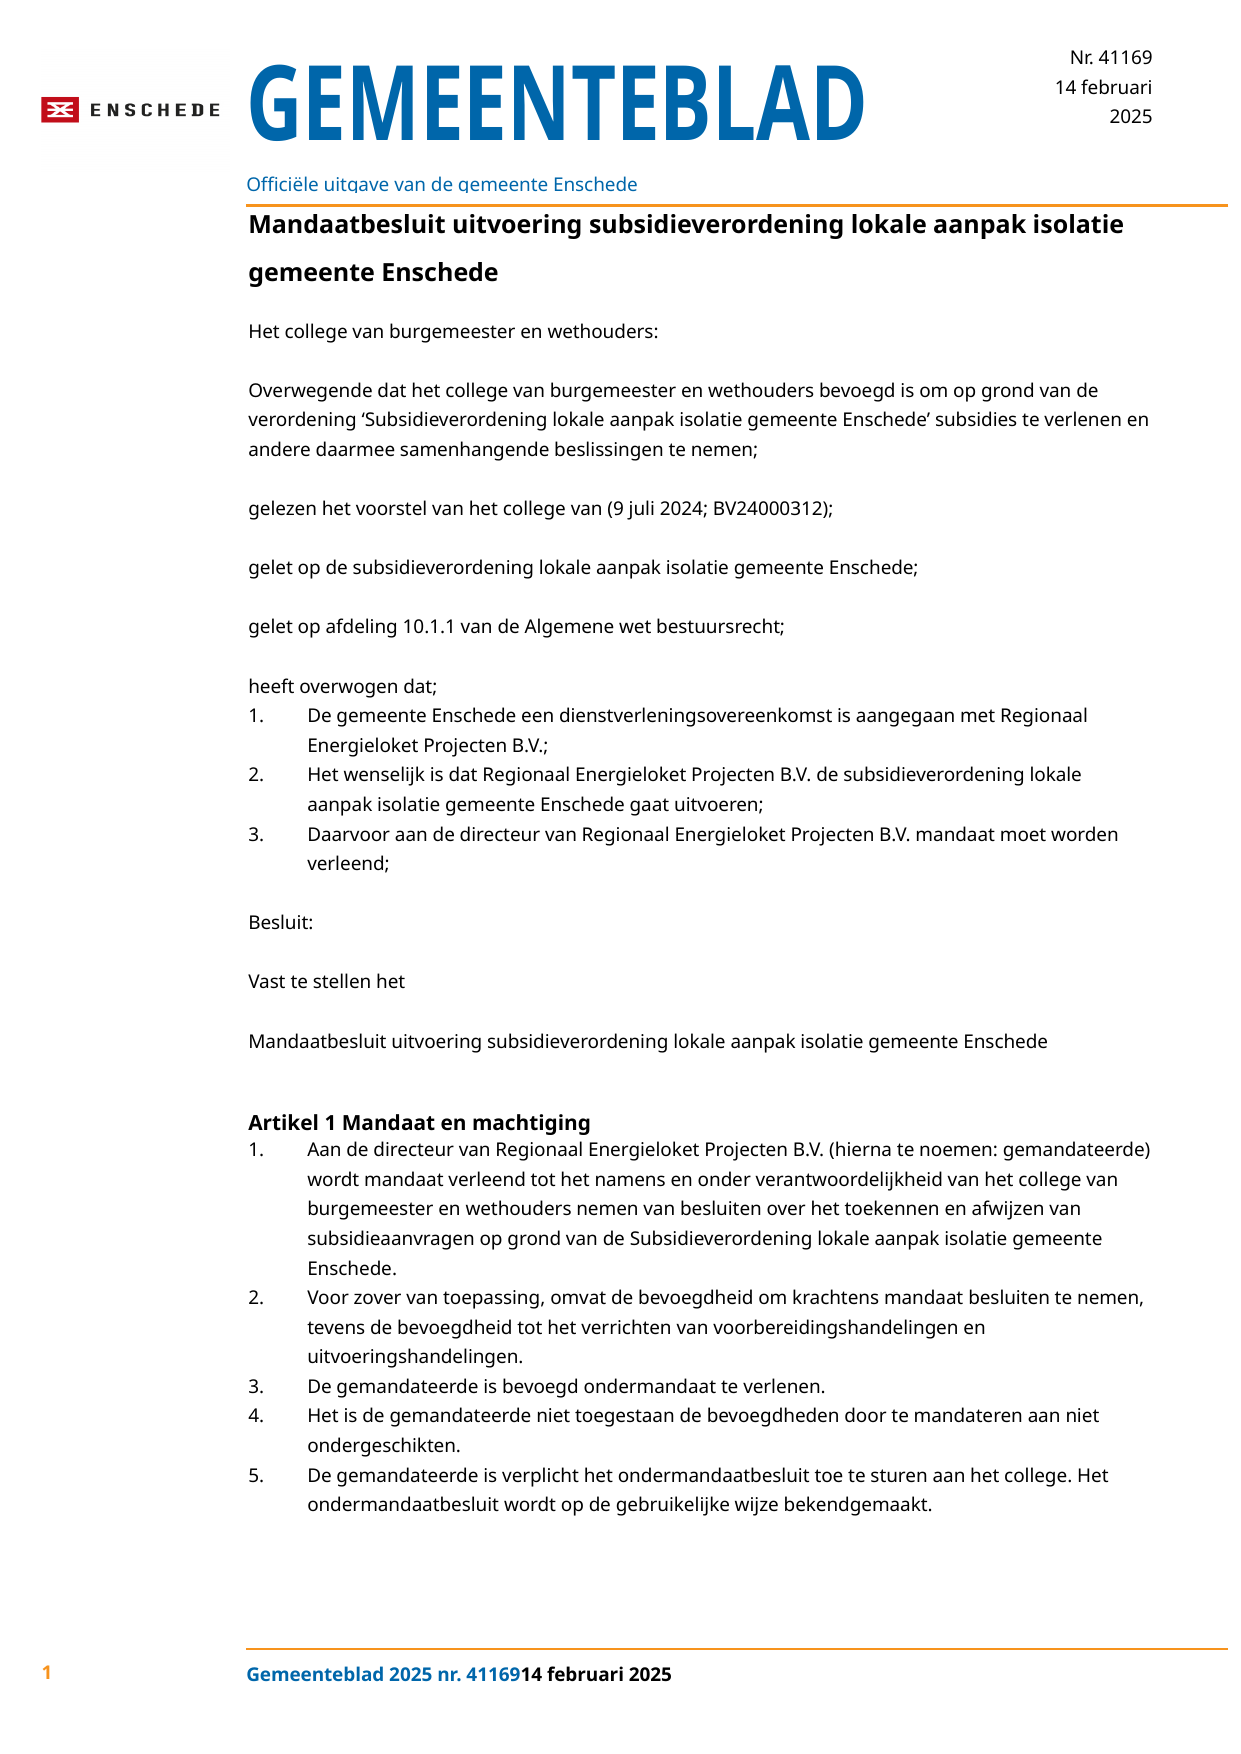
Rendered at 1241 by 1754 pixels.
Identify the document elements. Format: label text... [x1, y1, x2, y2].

list De gemandateerde is verplicht het ondermandaatbesluit toe te sturen aan het college. Het ondermandaatbesluit wordt op de gebruikelijke wijze bekendgemaakt. [248, 1462, 1152, 1517]
text Vast te stellen het [248, 969, 1152, 994]
text gelet op afdeling 10.1.1 van de Algemene wet bestuursrecht; [248, 614, 1152, 639]
list Het is de gemandateerde niet toegestaan de bevoegdheden door te mandateren aan niet ondergeschikten. [248, 1403, 1152, 1458]
text heeft overwogen dat; [248, 673, 1152, 699]
list De gemeente Enschede een dienstverleningsovereenkomst is aangegaan met Regionaal Energieloket Projecten B.V.; [248, 702, 1152, 758]
list Het wenselijk is dat Regionaal Energieloket Projecten B.V. de subsidieverordening lokale aanpak isolatie gemeente Enschede gaat uitvoeren; [248, 762, 1152, 817]
list De gemandateerde is bevoegd ondermandaat te verlenen. [248, 1373, 1152, 1399]
picture [41, 47, 231, 172]
text gelet op de subsidieverordening lokale aanpak isolatie gemeente Enschede; [248, 554, 1152, 580]
text Besluit: [248, 909, 1152, 935]
text Mandaatbesluit uitvoering subsidieverordening lokale aanpak isolatie gemeente Enschede [248, 1028, 1152, 1054]
text gelezen het voorstel van het college van (9 juli 2024; BV24000312); [248, 495, 1152, 521]
text Mandaatbesluit uitvoering subsidieverordening lokale aanpak isolatie gemeente Enschede [248, 207, 1152, 288]
text Overwegende dat het college van burgemeester en wethouders bevoegd is om op grond van de verordening ‘Subsidieverordening lokale aanpak isolatie gemeente Enschede’ subsidies te verlenen en andere daarmee samenhangende beslissingen te nemen; [248, 377, 1152, 462]
list Aan de directeur van Regionaal Energieloket Projecten B.V. (hierna te noemen: gemandateerde) wordt mandaat verleend tot het namens en onder verantwoordelijkheid van het college van burgemeester en wethouders nemen van besluiten over het toekennen en afwijzen van subsidieaanvragen op grond van de Subsidieverordening lokale aanpak isolatie gemeente Enschede. [248, 1136, 1152, 1280]
text Artikel 1 Mandaat en machtiging [248, 1108, 1152, 1136]
list Daarvoor aan de directeur van Regionaal Energieloket Projecten B.V. mandaat moet worden verleend; [248, 821, 1152, 876]
text Het college van burgemeester en wethouders: [248, 318, 1152, 344]
list Voor zover van toepassing, omvat de bevoegdheid om krachtens mandaat besluiten te nemen, tevens de bevoegdheid tot het verrichten van voorbereidingshandelingen en uitvoeringshandelingen. [248, 1284, 1152, 1369]
